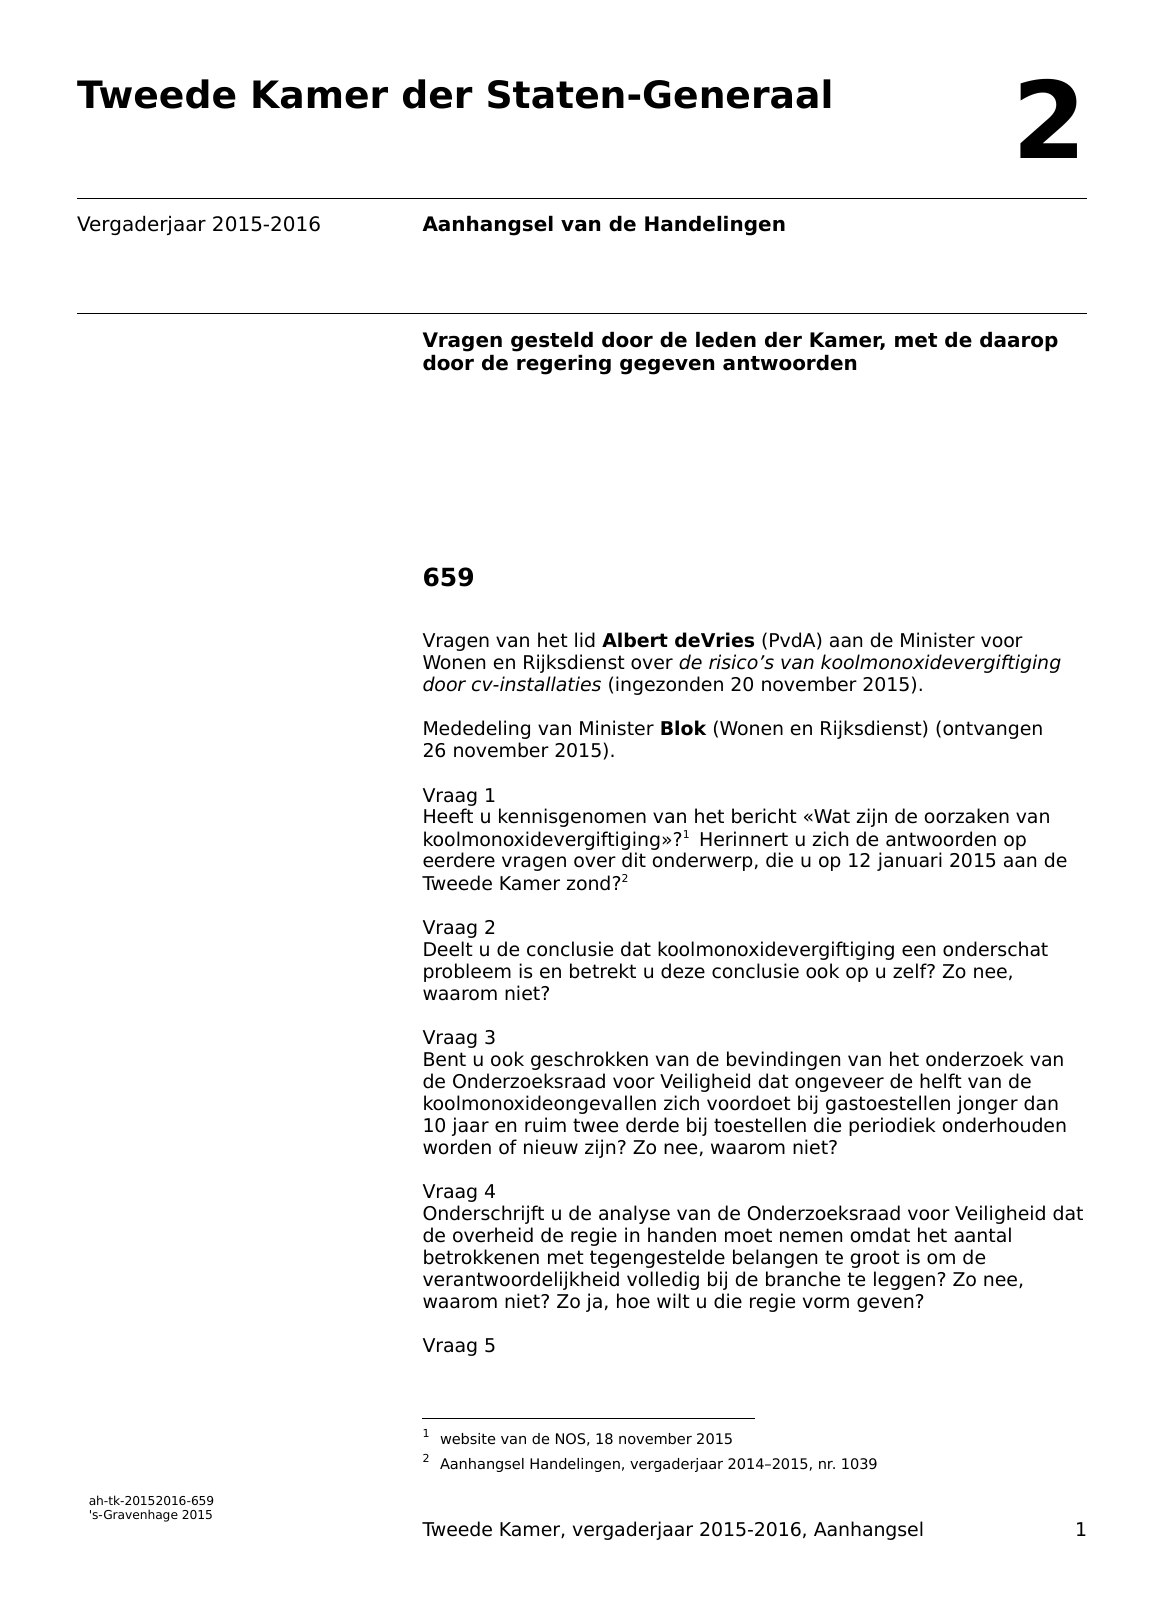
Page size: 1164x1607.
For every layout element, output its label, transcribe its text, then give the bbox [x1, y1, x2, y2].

text Mededeling van Minister Blok (Wonen en Rijksdienst) (ontvangen 26 november 2015). [422, 718, 1087, 762]
text 's-Gravenhage 2015 [88, 1508, 323, 1522]
text Vraag 5 [422, 1335, 1087, 1357]
text Bent u ook geschrokken van de bevindingen van het onderzoek van de Onderzoeksraad voor Veiligheid dat ongeveer de helft van de koolmonoxideongevallen zich voordoet bij gastoestellen jonger dan 10 jaar en ruim twee derde bij toestellen die periodiek onderhouden worden of nieuw zijn? Zo nee, waarom niet? [422, 1049, 1087, 1158]
table_cell [77, 314, 422, 375]
table_cell Vragen gesteld door de leden der Kamer, met de daarop door de regering gegeven antwoorden [422, 314, 1087, 375]
text Vraag 3 [422, 1027, 1087, 1049]
text Vraag 1 [422, 784, 1087, 806]
text Aanhangsel Handelingen, vergaderjaar 2014–2015, nr. 1039 [422, 1452, 1087, 1474]
table_cell Vergaderjaar 2015-2016 [77, 199, 422, 313]
text 659 [422, 563, 1087, 592]
text ah-tk-20152016-659 [88, 1494, 323, 1508]
text Onderschrijft u de analyse van de Onderzoeksraad voor Veiligheid dat de overheid de regie in handen moet nemen omdat het aantal betrokkenen met tegengestelde belangen te groot is om de verantwoordelijkheid volledig bij de branche te leggen? Zo nee, waarom niet? Zo ja, hoe wilt u die regie vorm geven? [422, 1203, 1087, 1313]
table_header Tweede Kamer der Staten-Generaal [77, 59, 886, 198]
table_cell Aanhangsel van de Handelingen [422, 199, 1087, 313]
text Heeft u kennisgenomen van het bericht «Wat zijn de oorzaken van koolmonoxidevergiftiging»? Herinnert u zich de antwoorden op eerdere vragen over dit onderwerp, die u op 12 januari 2015 aan de Tweede Kamer zond? [422, 806, 1087, 894]
text Vraag 4 [422, 1181, 1087, 1203]
text Vragen van het lid Albert deVries (PvdA) aan de Minister voor Wonen en Rijksdienst over de risico’s van koolmonoxidevergiftiging door cv-installaties (ingezonden 20 november 2015). [422, 630, 1087, 696]
table_header 2 [886, 59, 1087, 198]
text Deelt u de conclusie dat koolmonoxidevergiftiging een onderschat probleem is en betrekt u deze conclusie ook op u zelf? Zo nee, waarom niet? [422, 938, 1087, 1004]
text Vraag 2 [422, 917, 1087, 938]
text website van de NOS, 18 november 2015 [422, 1427, 1087, 1449]
